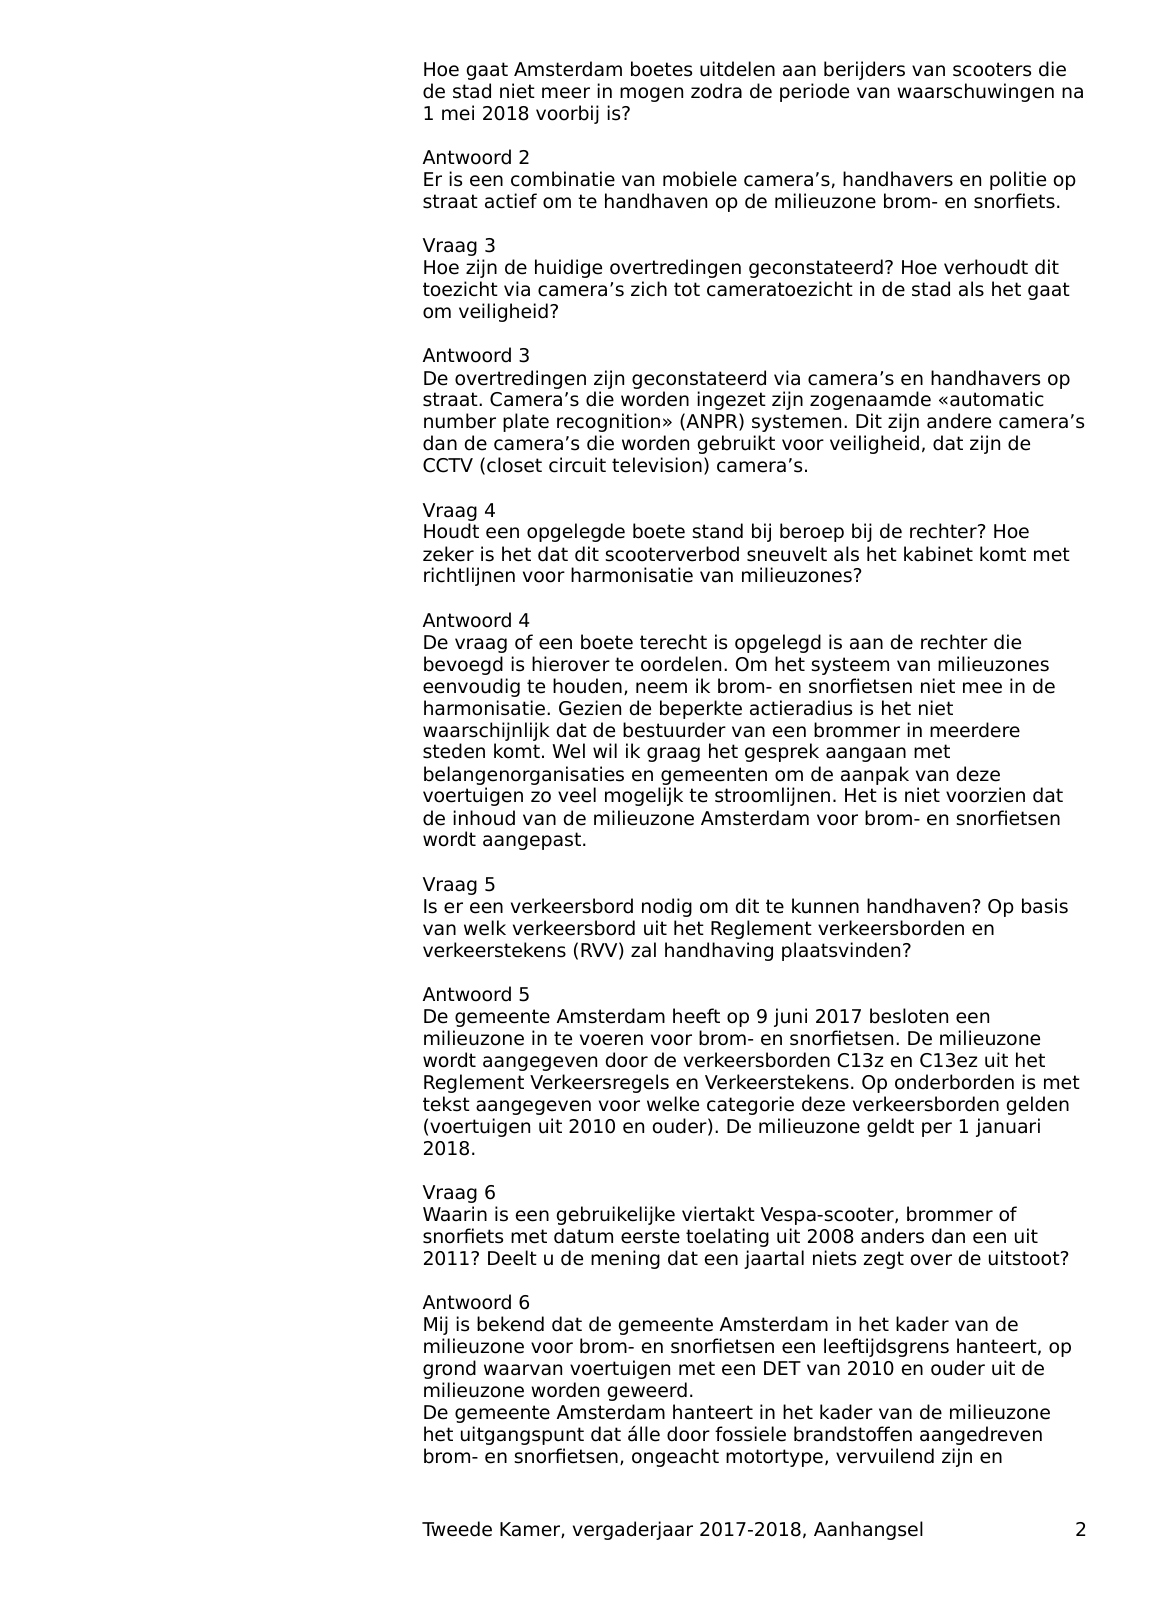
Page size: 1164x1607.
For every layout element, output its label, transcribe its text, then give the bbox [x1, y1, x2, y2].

text Hoe gaat Amsterdam boetes uitdelen aan berijders van scooters die de stad niet meer in mogen zodra de periode van waarschuwingen na 1 mei 2018 voorbij is? [422, 59, 1087, 125]
text Vraag 4 [422, 499, 1087, 521]
text Vraag 3 [422, 235, 1087, 257]
text Er is een combinatie van mobiele camera’s, handhavers en politie op straat actief om te handhaven op de milieuzone brom- en snorfiets. [422, 169, 1087, 213]
text Is er een verkeersbord nodig om dit te kunnen handhaven? Op basis van welk verkeersbord uit het Reglement verkeersborden en verkeerstekens (RVV) zal handhaving plaatsvinden? [422, 896, 1087, 961]
text Antwoord 4 [422, 609, 1087, 632]
text Waarin is een gebruikelijke viertakt Vespa-scooter, brommer of snorfiets met datum eerste toelating uit 2008 anders dan een uit 2011? Deelt u de mening dat een jaartal niets zegt over de uitstoot? [422, 1204, 1087, 1269]
text Hoe zijn de huidige overtredingen geconstateerd? Hoe verhoudt dit toezicht via camera’s zich tot cameratoezicht in de stad als het gaat om veiligheid? [422, 257, 1087, 323]
text Mij is bekend dat de gemeente Amsterdam in het kader van de milieuzone voor brom- en snorfietsen een leeftijdsgrens hanteert, op grond waarvan voertuigen met een DET van 2010 en ouder uit de milieuzone worden geweerd. [422, 1314, 1087, 1402]
text Antwoord 6 [422, 1292, 1087, 1314]
text Vraag 6 [422, 1182, 1087, 1204]
text Antwoord 5 [422, 984, 1087, 1006]
text De gemeente Amsterdam heeft op 9 juni 2017 besloten een milieuzone in te voeren voor brom- en snorfietsen. De milieuzone wordt aangegeven door de verkeersborden C13z en C13ez uit het Reglement Verkeersregels en Verkeerstekens. Op onderborden is met tekst aangegeven voor welke categorie deze verkeersborden gelden (voertuigen uit 2010 en ouder). De milieuzone geldt per 1 januari 2018. [422, 1006, 1087, 1159]
text Vraag 5 [422, 873, 1087, 896]
text De gemeente Amsterdam hanteert in het kader van de milieuzone het uitgangspunt dat álle door fossiele brandstoffen aangedreven brom- en snorfietsen, ongeacht motortype, vervuilend zijn en [422, 1402, 1087, 1468]
text Houdt een opgelegde boete stand bij beroep bij de rechter? Hoe zeker is het dat dit scooterverbod sneuvelt als het kabinet komt met richtlijnen voor harmonisatie van milieuzones? [422, 521, 1087, 587]
text Antwoord 2 [422, 147, 1087, 169]
text De overtredingen zijn geconstateerd via camera’s en handhavers op straat. Camera’s die worden ingezet zijn zogenaamde «automatic number plate recognition» (ANPR) systemen. Dit zijn andere camera’s dan de camera’s die worden gebruikt voor veiligheid, dat zijn de CCTV (closet circuit television) camera’s. [422, 367, 1087, 477]
text Antwoord 3 [422, 345, 1087, 367]
text De vraag of een boete terecht is opgelegd is aan de rechter die bevoegd is hierover te oordelen. Om het systeem van milieuzones eenvoudig te houden, neem ik brom- en snorfietsen niet mee in de harmonisatie. Gezien de beperkte actieradius is het niet waarschijnlijk dat de bestuurder van een brommer in meerdere steden komt. Wel wil ik graag het gesprek aangaan met belangenorganisaties en gemeenten om de aanpak van deze voertuigen zo veel mogelijk te stroomlijnen. Het is niet voorzien dat de inhoud van de milieuzone Amsterdam voor brom- en snorfietsen wordt aangepast. [422, 632, 1087, 851]
